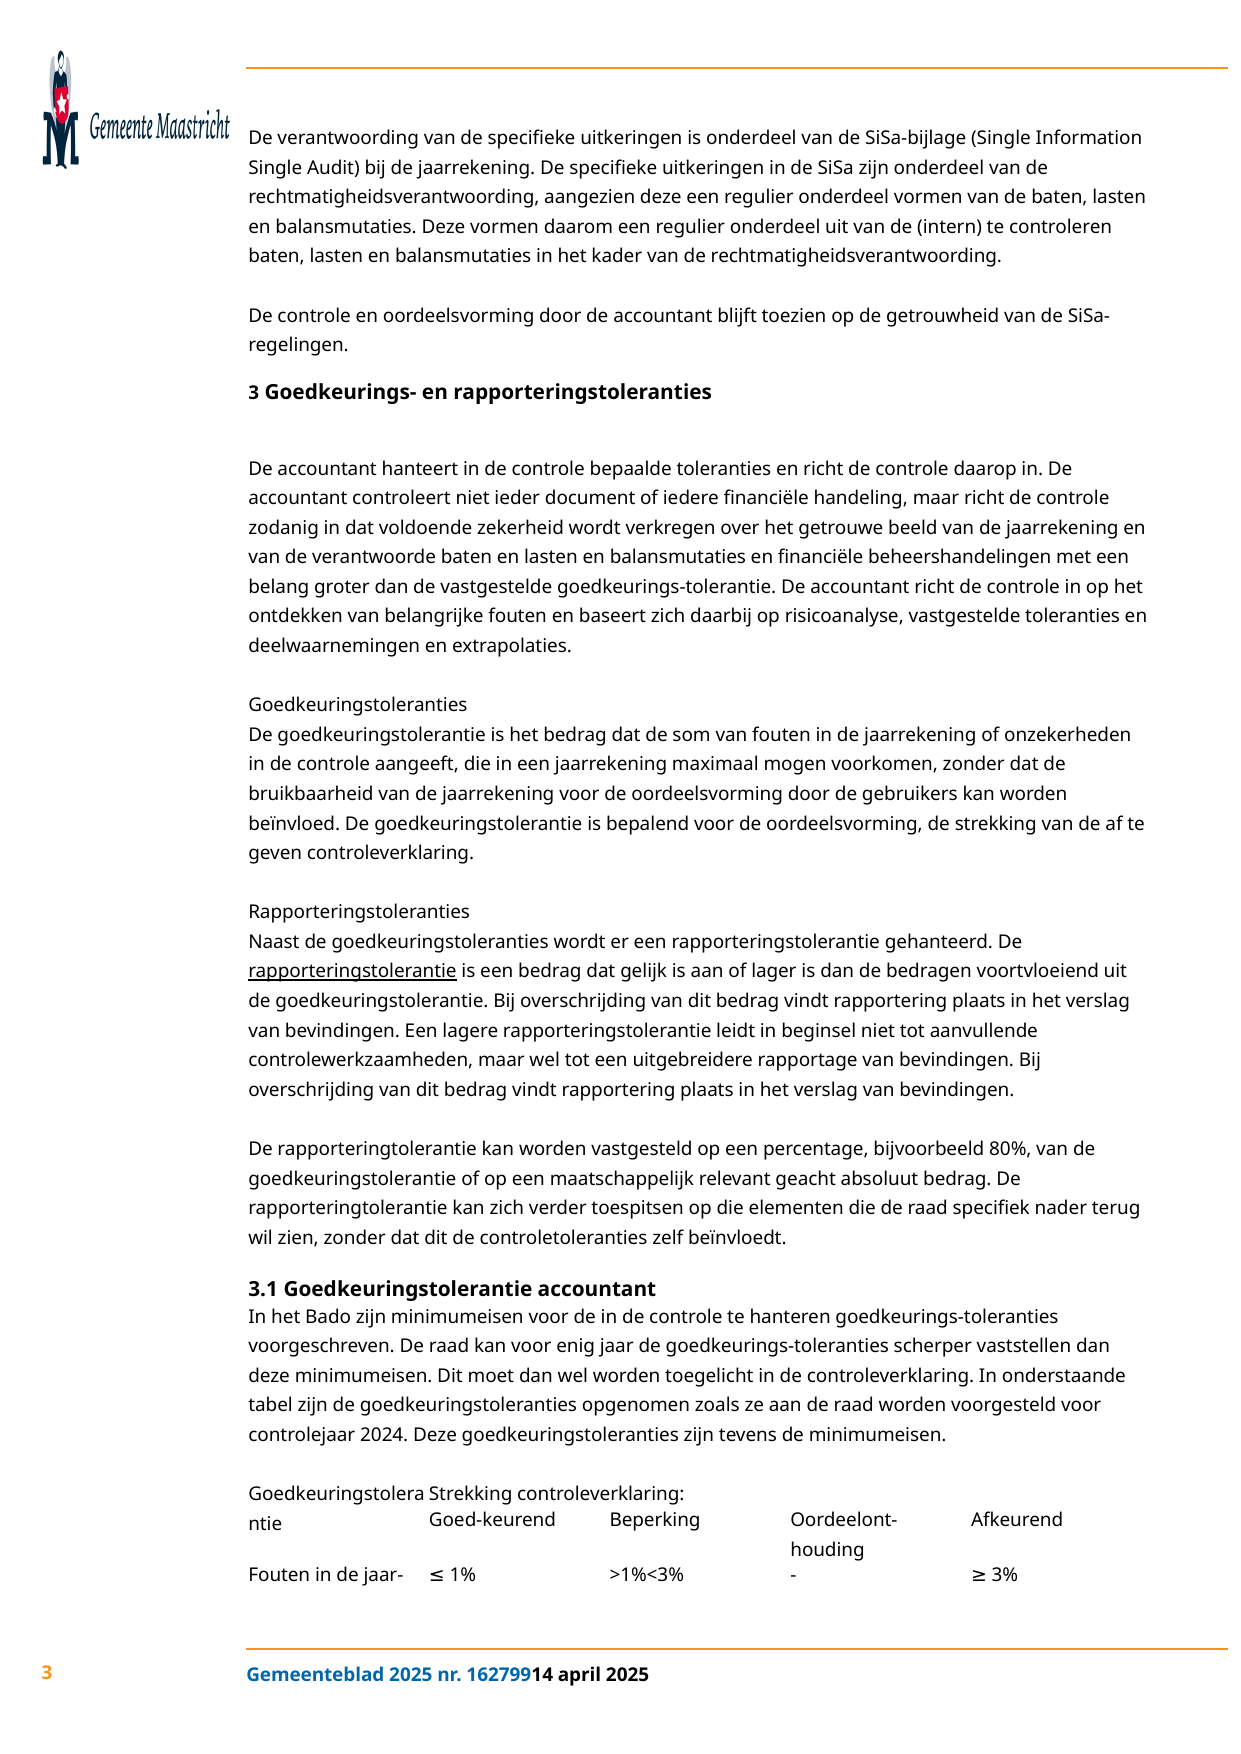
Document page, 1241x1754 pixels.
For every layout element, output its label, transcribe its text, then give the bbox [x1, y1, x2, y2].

table_cell Fouten in de jaar- [248, 1561, 429, 1587]
picture [41, 47, 231, 172]
text De accountant hanteert in de controle bepaalde toleranties en richt de controle daarop in. De accountant controleert niet ieder document of iedere financiële handeling, maar richt de controle zodanig in dat voldoende zekerheid wordt verkregen over het getrouwe beeld van de jaarrekening en van de verantwoorde baten en lasten en balansmutaties en financiële beheershandelingen met een belang groter dan de vastgestelde goedkeurings-tolerantie. De accountant richt de controle in op het ontdekken van belangrijke fouten en baseert zich daarbij op risicoanalyse, vastgestelde toleranties en deelwaarnemingen en extrapolaties. [248, 455, 1152, 658]
table_cell Afkeurend [971, 1506, 1152, 1561]
text In het Bado zijn minimumeisen voor de in de controle te hanteren goedkeurings-toleranties voorgeschreven. De raad kan voor enig jaar de goedkeurings-toleranties scherper vaststellen dan deze minimumeisen. Dit moet dan wel worden toegelicht in de controleverklaring. In onderstaande tabel zijn de goedkeuringstoleranties opgenomen zoals ze aan de raad worden voorgesteld voor controlejaar 2024. Deze goedkeuringstoleranties zijn tevens de minimumeisen. [248, 1303, 1152, 1447]
text De rapporteringtolerantie kan worden vastgesteld op een percentage, bijvoorbeeld 80%, van de goedkeuringstolerantie of op een maatschappelijk relevant geacht absoluut bedrag. De rapporteringtolerantie kan zich verder toespitsen op die elementen die de raad specifiek nader terug wil zien, zonder dat dit de controletoleranties zelf beïnvloedt. [248, 1135, 1152, 1250]
table_cell - [790, 1561, 971, 1587]
text Rapporteringstoleranties [248, 898, 1152, 924]
text Goedkeuringstoleranties [248, 691, 1152, 717]
table_header Strekking controleverklaring: [429, 1480, 1152, 1506]
table_cell ≤ 1% [429, 1561, 609, 1587]
text De goedkeuringstolerantie is het bedrag dat de som van fouten in de jaarrekening of onzekerheden in de controle aangeeft, die in een jaarrekening maximaal mogen voorkomen, zonder dat de bruikbaarheid van de jaarrekening voor de oordeelsvorming door de gebruikers kan worden beïnvloed. De goedkeuringstolerantie is bepalend voor de oordeelsvorming, de strekking van de af te geven controleverklaring. [248, 721, 1152, 865]
table_cell ≥ 3% [971, 1561, 1152, 1587]
table_cell Beperking [609, 1506, 790, 1561]
table_cell Oordeelont-houding [790, 1506, 971, 1561]
text 3 Goedkeurings- en rapporteringstoleranties [248, 377, 1152, 406]
text Naast de goedkeuringstoleranties wordt er een rapporteringstolerantie gehanteerd. De rapporteringstolerantie is een bedrag dat gelijk is aan of lager is dan de bedragen voortvloeiend uit de goedkeuringstolerantie. Bij overschrijding van dit bedrag vindt rapportering plaats in het verslag van bevindingen. Een lagere rapporteringstolerantie leidt in beginsel niet tot aanvullende controlewerkzaamheden, maar wel tot een uitgebreidere rapportage van bevindingen. Bij overschrijding van dit bedrag vindt rapportering plaats in het verslag van bevindingen. [248, 928, 1152, 1102]
text 3.1 Goedkeuringstolerantie accountant [248, 1274, 1152, 1303]
table_cell >1%<3% [609, 1561, 790, 1587]
text De controle en oordeelsvorming door de accountant blijft toezien op de getrouwheid van de SiSa-regelingen. [248, 302, 1152, 357]
text De verantwoording van de specifieke uitkeringen is onderdeel van de SiSa-bijlage (Single Information Single Audit) bij de jaarrekening. De specifieke uitkeringen in de SiSa zijn onderdeel van de rechtmatigheidsverantwoording, aangezien deze een regulier onderdeel vormen van de baten, lasten en balansmutaties. Deze vormen daarom een regulier onderdeel uit van de (intern) te controleren baten, lasten en balansmutaties in het kader van de rechtmatigheidsverantwoording. [248, 124, 1152, 268]
table_cell Goed-keurend [429, 1506, 609, 1561]
table_header Goedkeuringstolerantie [248, 1480, 429, 1561]
